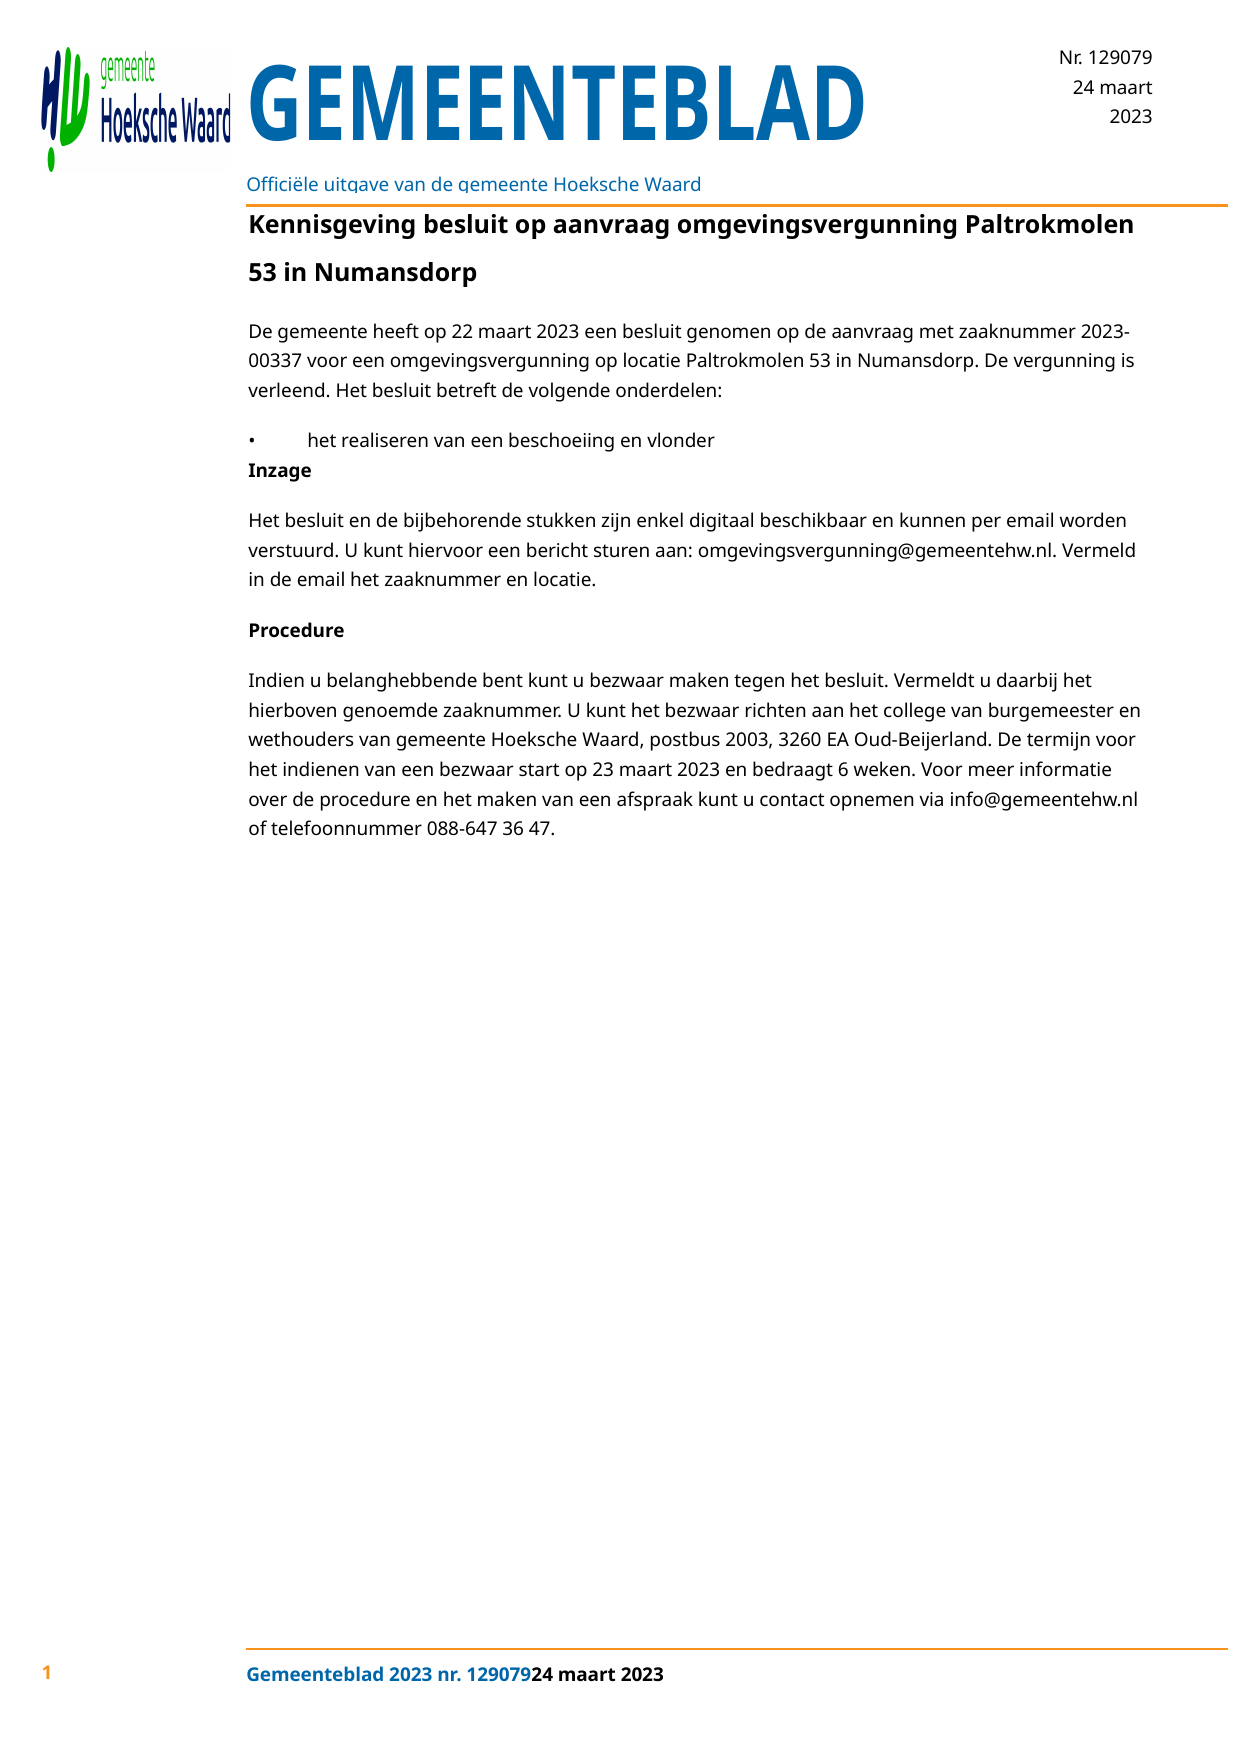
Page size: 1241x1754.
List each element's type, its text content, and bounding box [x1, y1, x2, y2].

text Kennisgeving besluit op aanvraag omgevingsvergunning Paltrokmolen 53 in Numansdorp [248, 207, 1152, 288]
list het realiseren van een beschoeiing en vlonder [248, 427, 1152, 453]
text Procedure [248, 617, 1152, 643]
text De gemeente heeft op 22 maart 2023 een besluit genomen op de aanvraag met zaaknummer 2023-00337 voor een omgevingsvergunning op locatie Paltrokmolen 53 in Numansdorp. De vergunning is verleend. Het besluit betreft de volgende onderdelen: [248, 318, 1152, 403]
text Indien u belanghebbende bent kunt u bezwaar maken tegen het besluit. Vermeldt u daarbij het hierboven genoemde zaaknummer. U kunt het bezwaar richten aan het college van burgemeester en wethouders van gemeente Hoeksche Waard, postbus 2003, 3260 EA Oud-Beijerland. De termijn voor het indienen van een bezwaar start op 23 maart 2023 en bedraagt 6 weken. Voor meer informatie over de procedure en het maken van een afspraak kunt u contact opnemen via info@gemeentehw.nl of telefoonnummer 088-647 36 47. [248, 667, 1152, 841]
picture [41, 47, 231, 172]
text Inzage [248, 457, 1152, 483]
text Het besluit en de bijbehorende stukken zijn enkel digitaal beschikbaar en kunnen per email worden verstuurd. U kunt hiervoor een bericht sturen aan: omgevingsvergunning@gemeentehw.nl. Vermeld in de email het zaaknummer en locatie. [248, 507, 1152, 592]
